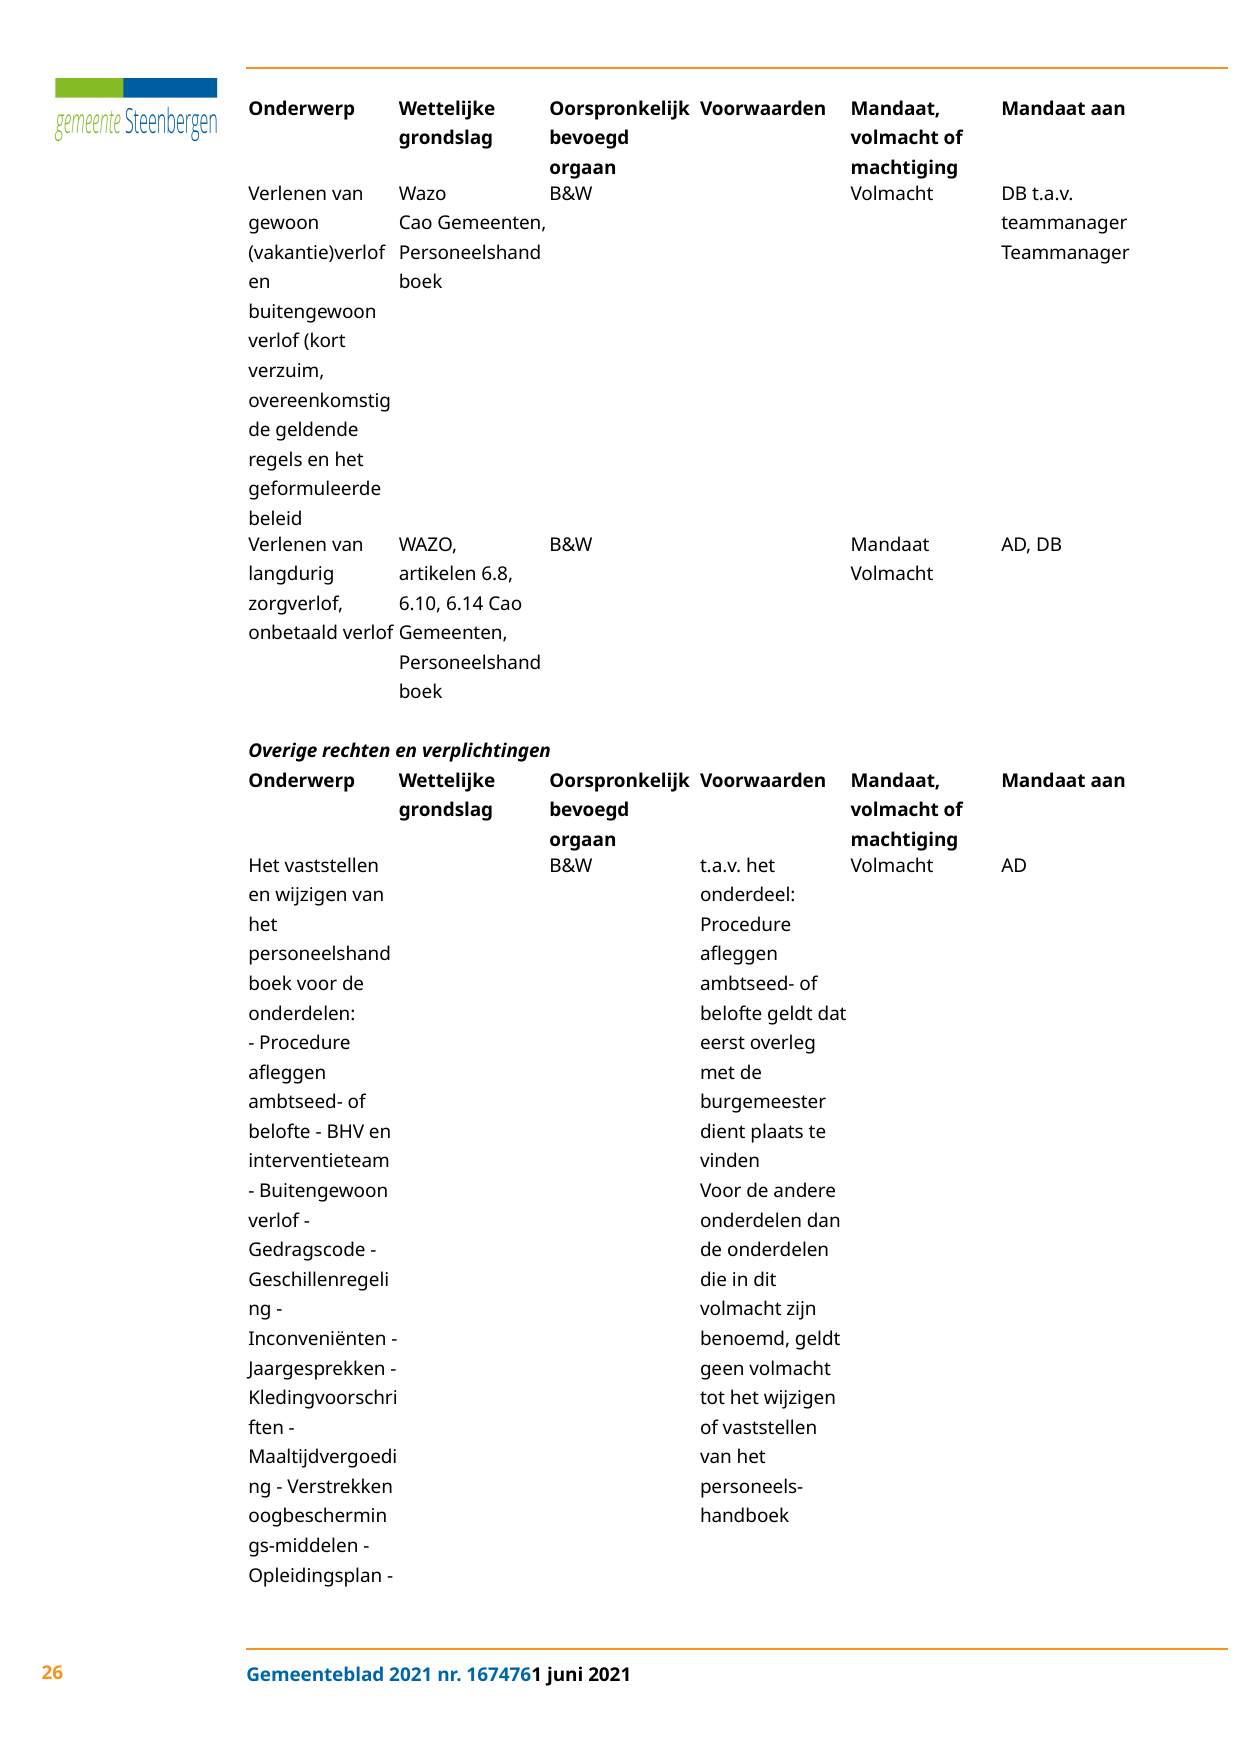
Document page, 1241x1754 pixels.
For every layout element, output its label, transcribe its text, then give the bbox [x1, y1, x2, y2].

table_cell B&W [549, 180, 700, 531]
table_cell B&W [549, 852, 700, 1588]
table_cell Volmacht [850, 852, 1001, 1588]
table_header Mandaat aan [1001, 95, 1152, 180]
table_cell [399, 852, 549, 1588]
table_cell AD, DB [1001, 531, 1152, 704]
table_header Onderwerp [248, 767, 398, 852]
table_header Oorspronkelijk bevoegd orgaan [549, 95, 700, 180]
table_cell Verlenen van langdurig zorgverlof, onbetaald verlof [248, 531, 398, 704]
picture [41, 47, 231, 172]
table_header Oorspronkelijk bevoegd orgaan [549, 767, 700, 852]
table_cell Mandaat Volmacht [850, 531, 1001, 704]
table_header Voorwaarden [700, 767, 850, 852]
table_header Onderwerp [248, 95, 398, 180]
table_header Wettelijke grondslag [399, 767, 549, 852]
table_cell [700, 531, 850, 704]
table_header Mandaat, volmacht of machtiging [850, 95, 1001, 180]
table_cell Volmacht [850, 180, 1001, 531]
table_cell B&W [549, 531, 700, 704]
table_cell Het vaststellen en wijzigen van het personeelshandboek voor de onderdelen: - Procedure afleggen ambtseed- of belofte - BHV en interventieteam - Buitengewoon verlof - Gedragscode - Geschillenregeling - Inconveniënten - Jaargesprekken - Kledingvoorschriften - Maaltijdvergoeding - Verstrekken oogbeschermings-middelen - Opleidingsplan [248, 852, 398, 1588]
table_cell t.a.v. het onderdeel: Procedure afleggen ambtseed- of belofte geldt dat eerst overleg met de burgemeester dient plaats te vinden Voor de andere onderdelen dan de onderdelen die in dit volmacht zijn benoemd, geldt geen volmacht tot het wijzigen of vaststellen van het personeels-handboek [700, 852, 850, 1588]
table_cell AD [1001, 852, 1152, 1588]
table_header Wettelijke grondslag [399, 95, 549, 180]
table_cell DB t.a.v. teammanager Teammanager [1001, 180, 1152, 531]
table_cell Verlenen van gewoon (vakantie)verlof en buitengewoon verlof (kort verzuim, overeenkomstig de geldende regels en het geformuleerde beleid [248, 180, 398, 531]
table_header Mandaat, volmacht of machtiging [850, 767, 1001, 852]
table_header Voorwaarden [700, 95, 850, 180]
table_cell WAZO, artikelen 6.8, 6.10, 6.14 Cao Gemeenten, Personeelshandboek [399, 531, 549, 704]
table_cell [700, 180, 850, 531]
table_header Mandaat aan [1001, 767, 1152, 852]
text Overige rechten en verplichtingen [248, 737, 1152, 763]
table_cell Wazo Cao Gemeenten, Personeelshandboek [399, 180, 549, 531]
